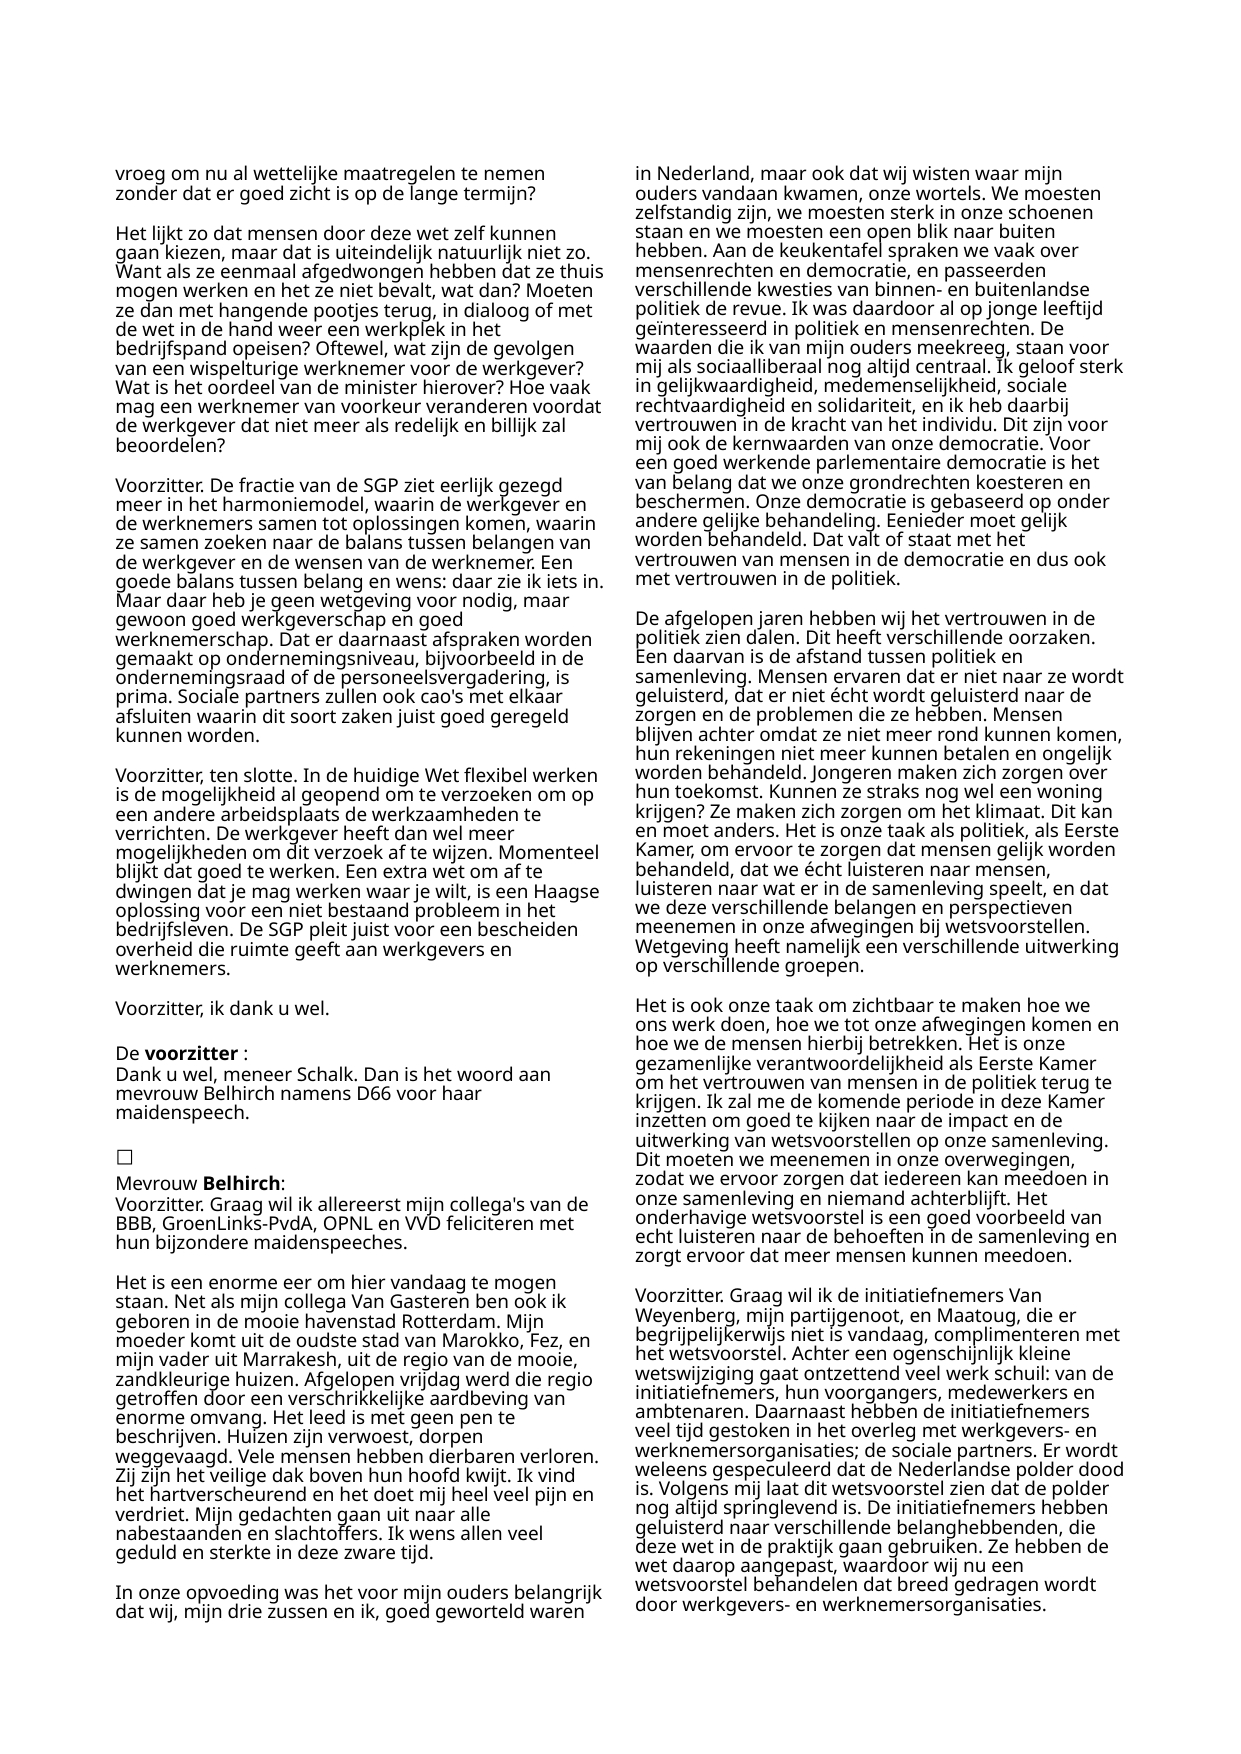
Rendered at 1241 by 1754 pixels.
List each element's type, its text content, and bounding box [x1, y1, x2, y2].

text De voorzitter : [115, 1040, 605, 1066]
text Voorzitter. Graag wil ik de initiatiefnemers Van Weyenberg, mijn partijgenoot, en Maatoug, die er begrijpelijkerwijs niet is vandaag, complimenteren met het wetsvoorstel. Achter een ogenschijnlijk kleine wetswijziging gaat ontzettend veel werk schuil: van de initiatiefnemers, hun voorgangers, medewerkers en ambtenaren. Daarnaast hebben de initiatiefnemers veel tijd gestoken in het overleg met werkgevers- en werknemersorganisaties; de sociale partners. Er wordt weleens gespeculeerd dat de Nederlandse polder dood is. Volgens mij laat dit wetsvoorstel zien dat de polder nog altijd springlevend is. De initiatiefnemers hebben geluisterd naar verschillende belanghebbenden, die deze wet in de praktijk gaan gebruiken. Ze hebben de wet daarop aangepast, waardoor wij nu een wetsvoorstel behandelen dat breed gedragen wordt door werkgevers- en werknemersorganisaties. [635, 1287, 1125, 1615]
text in Nederland, maar ook dat wij wisten waar mijn ouders vandaan kwamen, onze wortels. We moesten zelfstandig zijn, we moesten sterk in onze schoenen staan en we moesten een open blik naar buiten hebben. Aan de keukentafel spraken we vaak over mensenrechten en democratie, en passeerden verschillende kwesties van binnen- en buitenlandse politiek de revue. Ik was daardoor al op jonge leeftijd geïnteresseerd in politiek en mensenrechten. De waarden die ik van mijn ouders meekreeg, staan voor mij als sociaalliberaal nog altijd centraal. Ik geloof sterk in gelijkwaardigheid, medemenselijkheid, sociale rechtvaardigheid en solidariteit, en ik heb daarbij vertrouwen in de kracht van het individu. Dit zijn voor mij ook de kernwaarden van onze democratie. Voor een goed werkende parlementaire democratie is het van belang dat we onze grondrechten koesteren en beschermen. Onze democratie is gebaseerd op onder andere gelijke behandeling. Eenieder moet gelijk worden behandeld. Dat valt of staat met het vertrouwen van mensen in de democratie en dus ook met vertrouwen in de politiek. [635, 165, 1125, 589]
text Voorzitter. Graag wil ik allereerst mijn collega's van de BBB, GroenLinks-PvdA, OPNL en VVD feliciteren met hun bijzondere maidenspeeches. [115, 1196, 605, 1253]
text Het is ook onze taak om zichtbaar te maken hoe we ons werk doen, hoe we tot onze afwegingen komen en hoe we de mensen hierbij betrekken. Het is onze gezamenlijke verantwoordelijkheid als Eerste Kamer om het vertrouwen van mensen in de politiek terug te krijgen. Ik zal me de komende periode in deze Kamer inzetten om goed te kijken naar de impact en de uitwerking van wetsvoorstellen op onze samenleving. Dit moeten we meenemen in onze overwegingen, zodat we ervoor zorgen dat iedereen kan meedoen in onze samenleving en niemand achterblijft. Het onderhavige wetsvoorstel is een goed voorbeeld van echt luisteren naar de behoeften in de samenleving en zorgt ervoor dat meer mensen kunnen meedoen. [635, 997, 1125, 1267]
text Voorzitter. De fractie van de SGP ziet eerlijk gezegd meer in het harmoniemodel, waarin de werkgever en de werknemers samen tot oplossingen komen, waarin ze samen zoeken naar de balans tussen belangen van de werkgever en de wensen van de werknemer. Een goede balans tussen belang en wens: daar zie ik iets in. Maar daar heb je geen wetgeving voor nodig, maar gewoon goed werkgeverschap en goed werknemerschap. Dat er daarnaast afspraken worden gemaakt op ondernemingsniveau, bijvoorbeeld in de ondernemingsraad of de personeelsvergadering, is prima. Sociale partners zullen ook cao's met elkaar afsluiten waarin dit soort zaken juist goed geregeld kunnen worden. [115, 477, 605, 746]
text In onze opvoeding was het voor mijn ouders belangrijk dat wij, mijn drie zussen en ik, goed geworteld waren [115, 1584, 605, 1623]
text Voorzitter, ik dank u wel. [115, 1000, 605, 1019]
text ⬜ [115, 1144, 605, 1170]
text Mevrouw Belhirch: [115, 1170, 605, 1196]
text Het is een enorme eer om hier vandaag te mogen staan. Net als mijn collega Van Gasteren ben ook ik geboren in de mooie havenstad Rotterdam. Mijn moeder komt uit de oudste stad van Marokko, Fez, en mijn vader uit Marrakesh, uit de regio van de mooie, zandkleurige huizen. Afgelopen vrijdag werd die regio getroffen door een verschrikkelijke aardbeving van enorme omvang. Het leed is met geen pen te beschrijven. Huizen zijn verwoest, dorpen weggevaagd. Vele mensen hebben dierbaren verloren. Zij zijn het veilige dak boven hun hoofd kwijt. Ik vind het hartverscheurend en het doet mij heel veel pijn en verdriet. Mijn gedachten gaan uit naar alle nabestaanden en slachtoffers. Ik wens allen veel geduld en sterkte in deze zware tijd. [115, 1274, 605, 1563]
text Dank u wel, meneer Schalk. Dan is het woord aan mevrouw Belhirch namens D66 voor haar maidenspeech. [115, 1066, 605, 1123]
text Het lijkt zo dat mensen door deze wet zelf kunnen gaan kiezen, maar dat is uiteindelijk natuurlijk niet zo. Want als ze eenmaal afgedwongen hebben dat ze thuis mogen werken en het ze niet bevalt, wat dan? Moeten ze dan met hangende pootjes terug, in dialoog of met de wet in de hand weer een werkplek in het bedrijfspand opeisen? Oftewel, wat zijn de gevolgen van een wispelturige werknemer voor de werkgever? Wat is het oordeel van de minister hierover? Hoe vaak mag een werknemer van voorkeur veranderen voordat de werkgever dat niet meer als redelijk en billijk zal beoordelen? [115, 224, 605, 456]
text Voorzitter, ten slotte. In de huidige Wet flexibel werken is de mogelijkheid al geopend om te verzoeken om op een andere arbeidsplaats de werkzaamheden te verrichten. De werkgever heeft dan wel meer mogelijkheden om dit verzoek af te wijzen. Momenteel blijkt dat goed te werken. Een extra wet om af te dwingen dat je mag werken waar je wilt, is een Haagse oplossing voor een niet bestaand probleem in het bedrijfsleven. De SGP pleit juist voor een bescheiden overheid die ruimte geeft aan werkgevers en werknemers. [115, 767, 605, 979]
text De afgelopen jaren hebben wij het vertrouwen in de politiek zien dalen. Dit heeft verschillende oorzaken. Een daarvan is de afstand tussen politiek en samenleving. Mensen ervaren dat er niet naar ze wordt geluisterd, dat er niet écht wordt geluisterd naar de zorgen en de problemen die ze hebben. Mensen blijven achter omdat ze niet meer rond kunnen komen, hun rekeningen niet meer kunnen betalen en ongelijk worden behandeld. Jongeren maken zich zorgen over hun toekomst. Kunnen ze straks nog wel een woning krijgen? Ze maken zich zorgen om het klimaat. Dit kan en moet anders. Het is onze taak als politiek, als Eerste Kamer, om ervoor te zorgen dat mensen gelijk worden behandeld, dat we écht luisteren naar mensen, luisteren naar wat er in de samenleving speelt, en dat we deze verschillende belangen en perspectieven meenemen in onze afwegingen bij wetsvoorstellen. Wetgeving heeft namelijk een verschillende uitwerking op verschillende groepen. [635, 610, 1125, 976]
text vroeg om nu al wettelijke maatregelen te nemen zonder dat er goed zicht is op de lange termijn? [115, 165, 605, 204]
